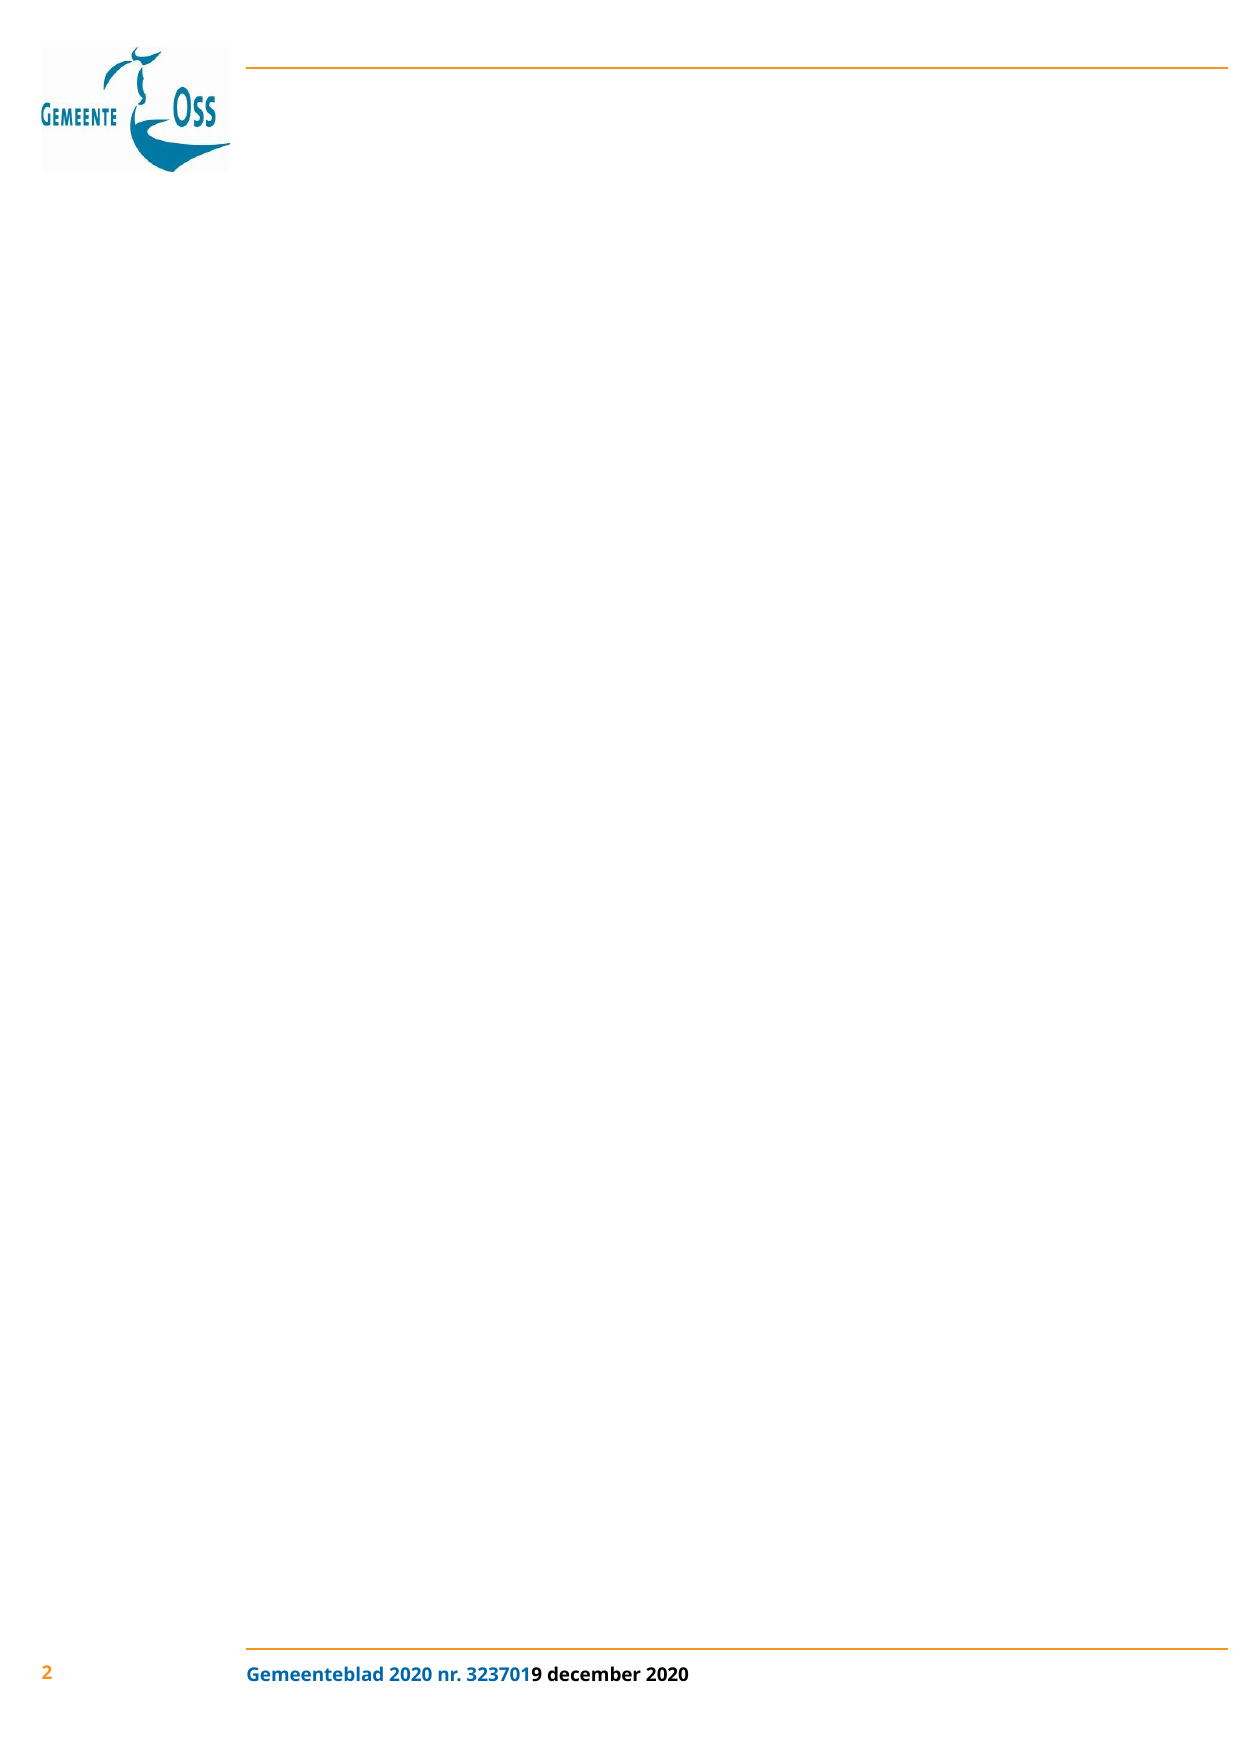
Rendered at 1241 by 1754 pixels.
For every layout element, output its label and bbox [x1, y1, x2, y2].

picture [41, 47, 231, 172]
